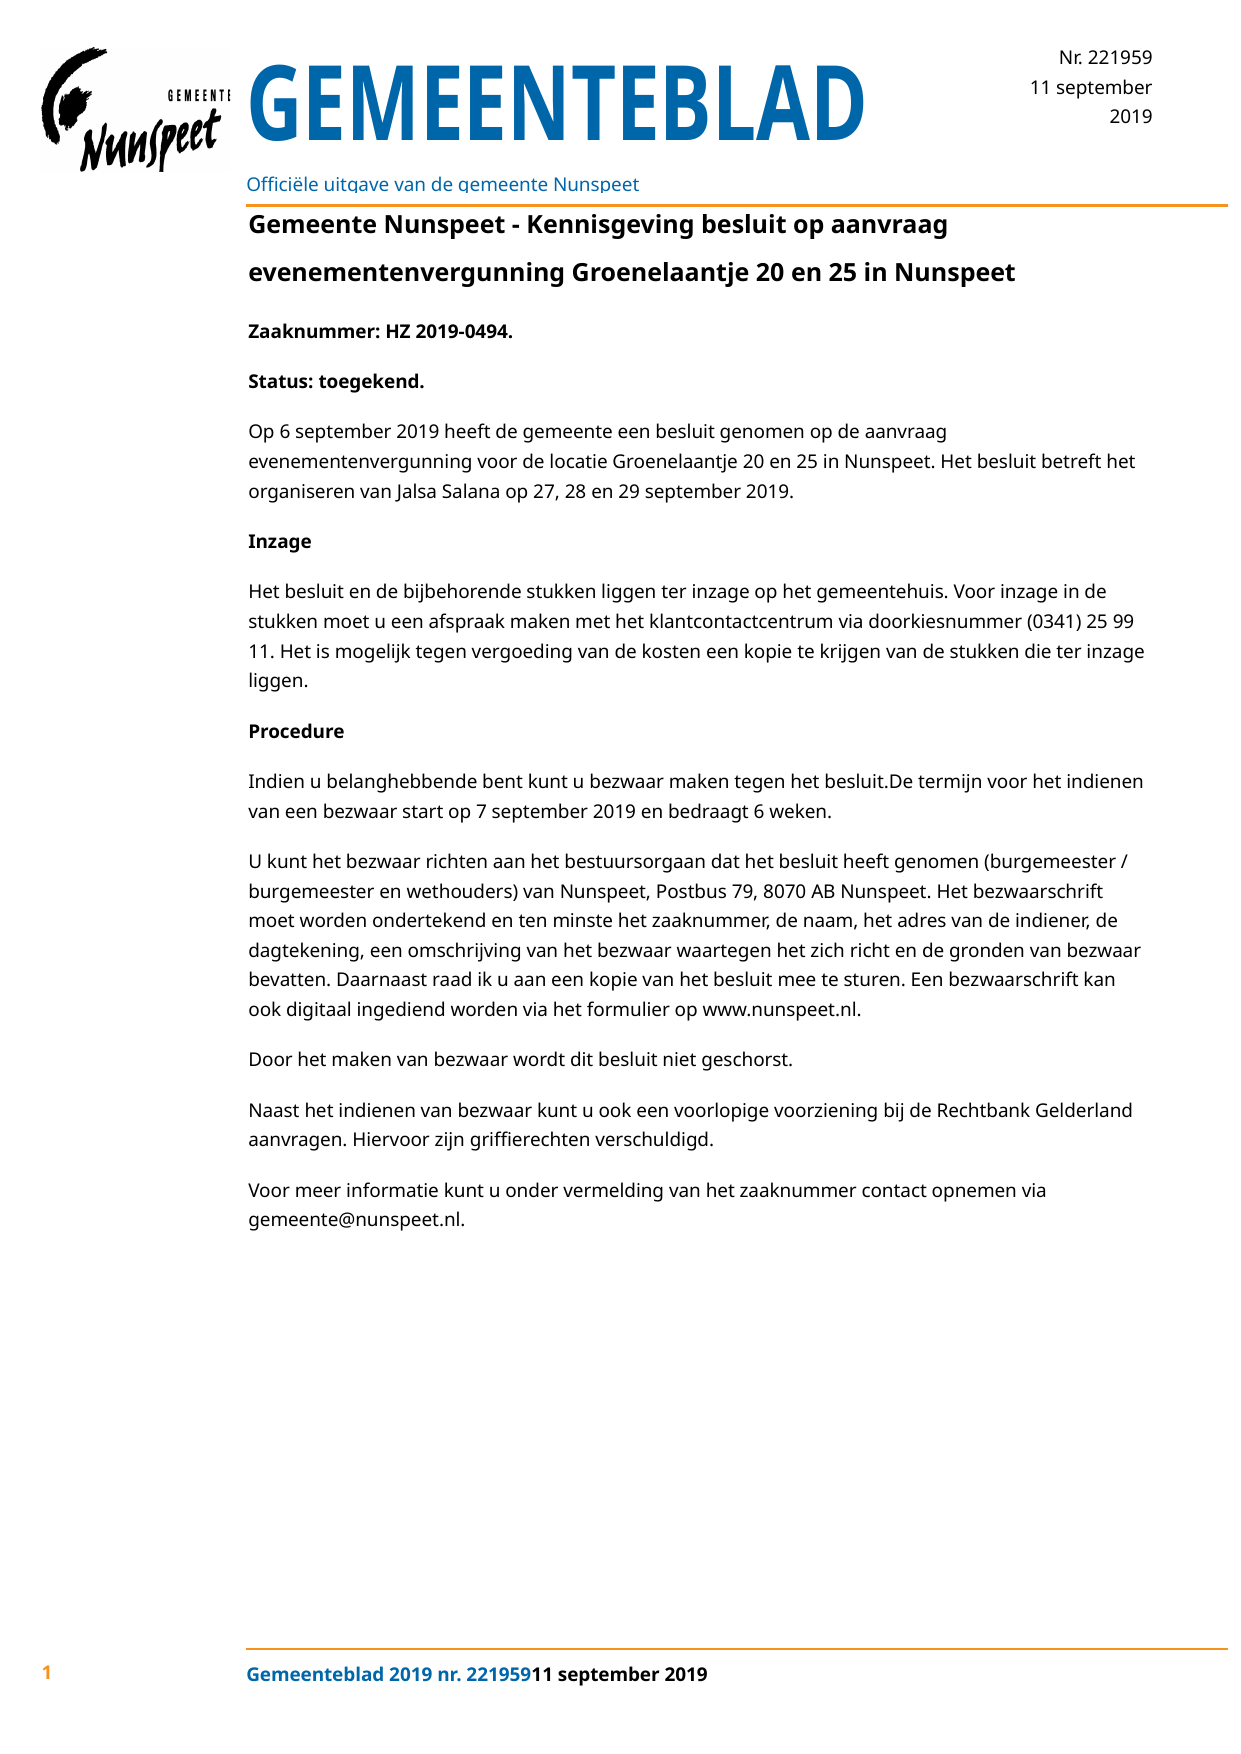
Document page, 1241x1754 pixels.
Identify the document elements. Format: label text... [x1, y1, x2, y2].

text Zaaknummer: HZ 2019-0494. [248, 318, 1152, 344]
text U kunt het bezwaar richten aan het bestuursorgaan dat het besluit heeft genomen (burgemeester / burgemeester en wethouders) van Nunspeet, Postbus 79, 8070 AB Nunspeet. Het bezwaarschrift moet worden ondertekend en ten minste het zaaknummer, de naam, het adres van de indiener, de dagtekening, een omschrijving van het bezwaar waartegen het zich richt en de gronden van bezwaar bevatten. Daarnaast raad ik u aan een kopie van het besluit mee te sturen. Een bezwaarschrift kan ook digitaal ingediend worden via het formulier op www.nunspeet.nl. [248, 848, 1152, 1022]
text Voor meer informatie kunt u onder vermelding van het zaaknummer contact opnemen via gemeente@nunspeet.nl. [248, 1177, 1152, 1232]
text Het besluit en de bijbehorende stukken liggen ter inzage op het gemeentehuis. Voor inzage in de stukken moet u een afspraak maken met het klantcontactcentrum via doorkiesnummer (0341) 25 99 11. Het is mogelijk tegen vergoeding van de kosten een kopie te krijgen van de stukken die ter inzage liggen. [248, 579, 1152, 693]
text Status: toegekend. [248, 368, 1152, 394]
picture [41, 47, 231, 172]
text Indien u belanghebbende bent kunt u bezwaar maken tegen het besluit.De termijn voor het indienen van een bezwaar start op 7 september 2019 en bedraagt 6 weken. [248, 768, 1152, 824]
text Door het maken van bezwaar wordt dit besluit niet geschorst. [248, 1047, 1152, 1072]
text Gemeente Nunspeet - Kennisgeving besluit op aanvraag evenementenvergunning Groenelaantje 20 en 25 in Nunspeet [248, 207, 1152, 288]
text Procedure [248, 718, 1152, 744]
text Inzage [248, 528, 1152, 554]
text Op 6 september 2019 heeft de gemeente een besluit genomen op de aanvraag evenementenvergunning voor de locatie Groenelaantje 20 en 25 in Nunspeet. Het besluit betreft het organiseren van Jalsa Salana op 27, 28 en 29 september 2019. [248, 419, 1152, 504]
text Naast het indienen van bezwaar kunt u ook een voorlopige voorziening bij de Rechtbank Gelderland aanvragen. Hiervoor zijn griffierechten verschuldigd. [248, 1097, 1152, 1152]
